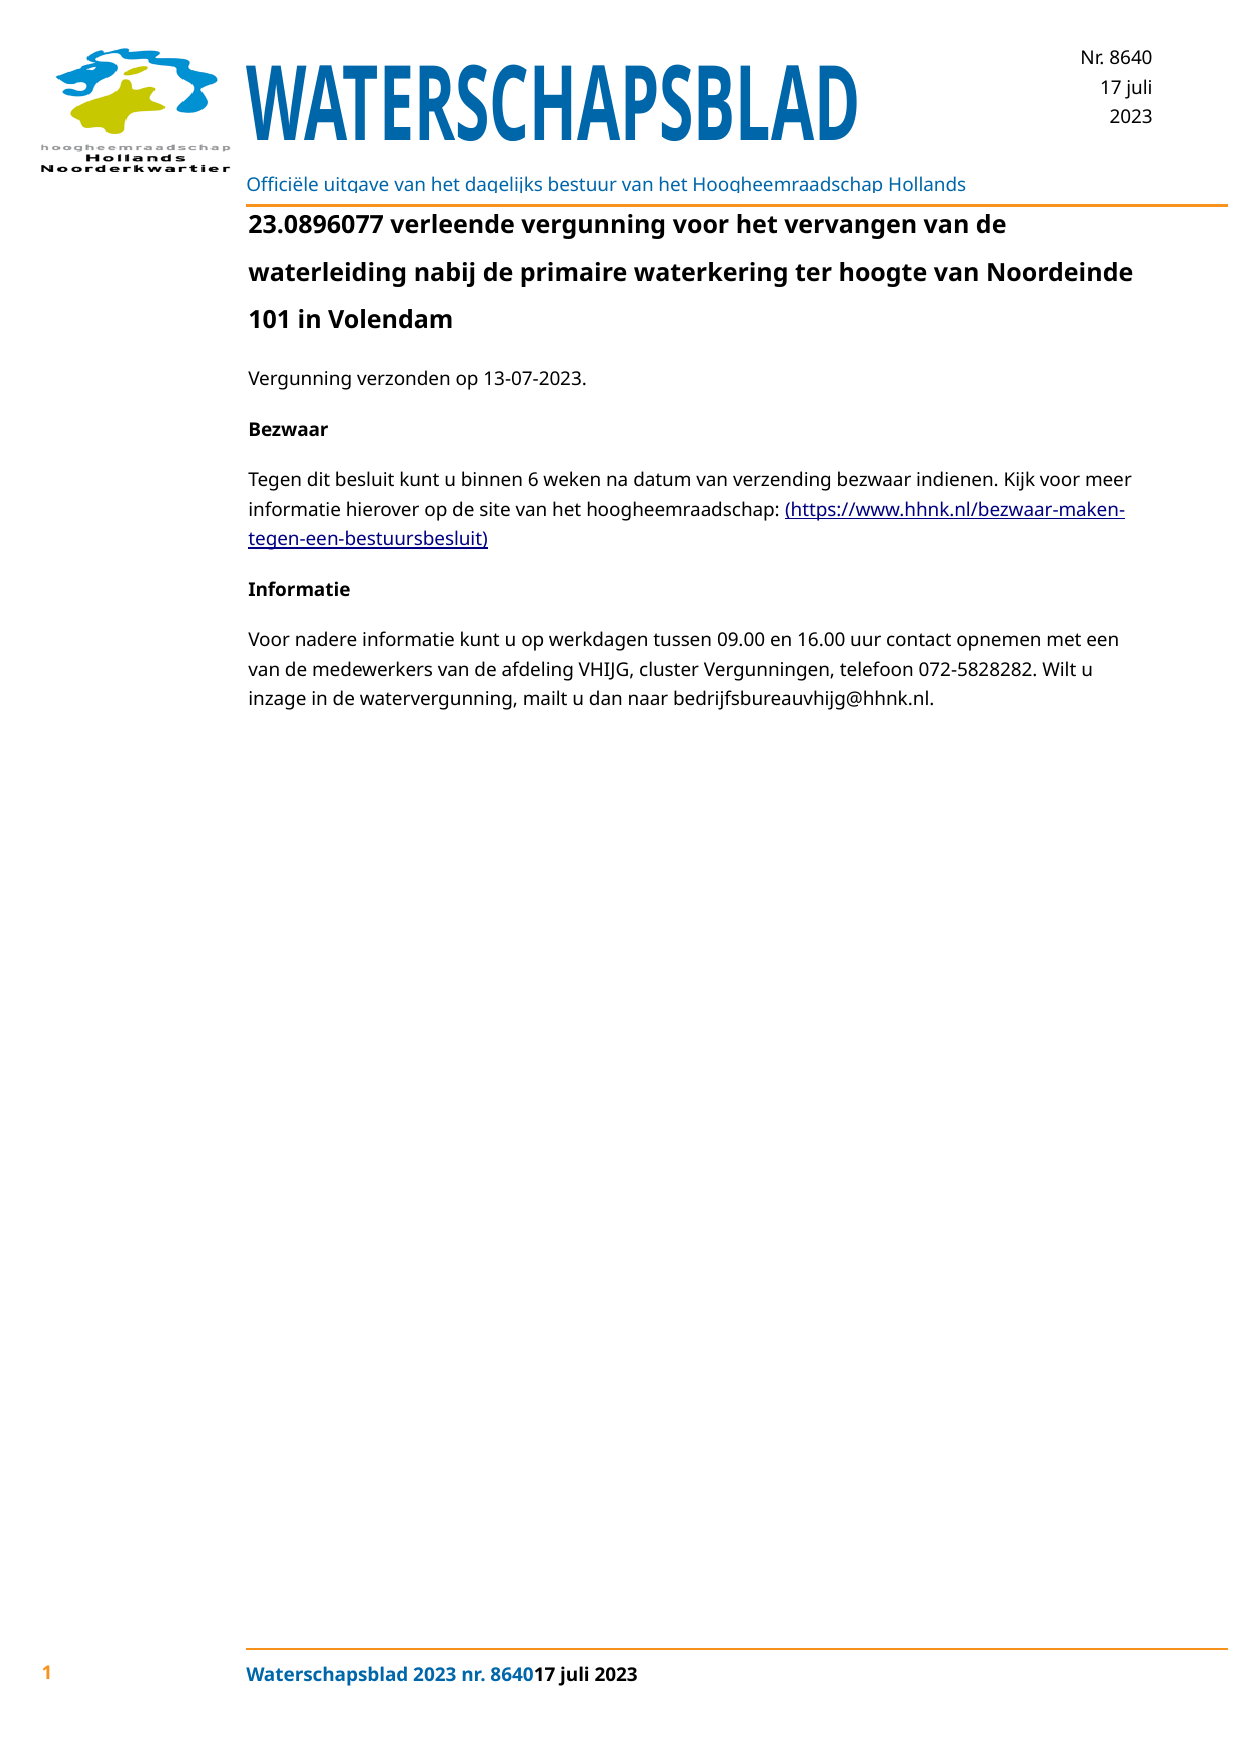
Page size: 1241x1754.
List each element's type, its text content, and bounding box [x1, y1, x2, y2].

text Bezwaar [248, 416, 1152, 442]
text Informatie [248, 576, 1152, 602]
text Voor nadere informatie kunt u op werkdagen tussen 09.00 en 16.00 uur contact opnemen met een van de medewerkers van de afdeling VHIJG, cluster Vergunningen, telefoon 072-5828282. Wilt u inzage in de watervergunning, mailt u dan naar bedrijfsbureauvhijg@hhnk.nl. [248, 626, 1152, 711]
text Tegen dit besluit kunt u binnen 6 weken na datum van verzending bezwaar indienen. Kijk voor meer informatie hierover op de site van het hoogheemraadschap: (https://www.hhnk.nl/bezwaar-maken-tegen-een-bestuursbesluit) [248, 466, 1152, 551]
text 23.0896077 verleende vergunning voor het vervangen van de waterleiding nabij de primaire waterkering ter hoogte van Noordeinde 101 in Volendam [248, 207, 1152, 336]
picture [41, 47, 231, 172]
text Vergunning verzonden op 13-07-2023. [248, 366, 1152, 391]
